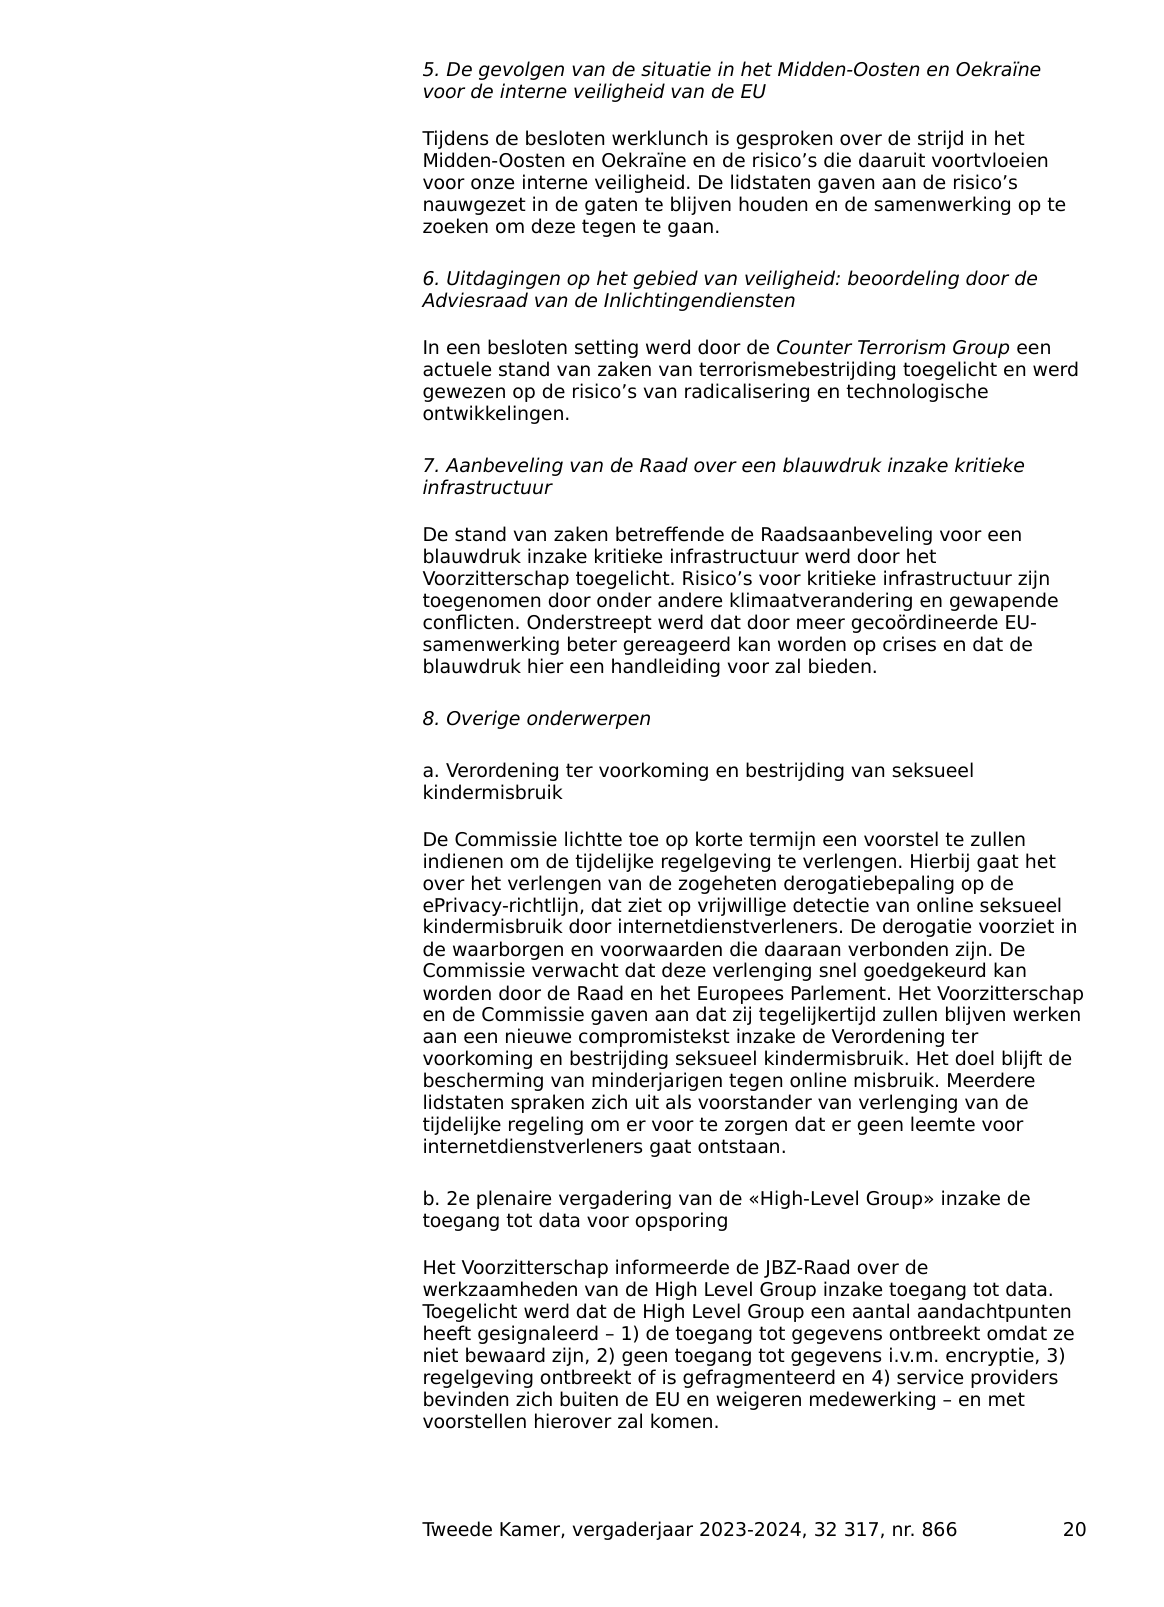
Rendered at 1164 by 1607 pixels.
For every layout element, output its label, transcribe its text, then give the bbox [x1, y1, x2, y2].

subtitle 6. Uitdagingen op het gebied van veiligheid: beoordeling door de Adviesraad van de Inlichtingendiensten [422, 268, 1087, 312]
subtitle 5. De gevolgen van de situatie in het Midden-Oosten en Oekraïne voor de interne veiligheid van de EU [422, 59, 1087, 103]
text Tijdens de besloten werklunch is gesproken over de strijd in het Midden-Oosten en Oekraïne en de risico’s die daaruit voortvloeien voor onze interne veiligheid. De lidstaten gaven aan de risico’s nauwgezet in de gaten te blijven houden en de samenwerking op te zoeken om deze tegen te gaan. [422, 128, 1087, 238]
subtitle a. Verordening ter voorkoming en bestrijding van seksueel kindermisbruik [422, 759, 1087, 803]
subtitle b. 2e plenaire vergadering van de «High-Level Group» inzake de toegang tot data voor opsporing [422, 1188, 1087, 1232]
text De Commissie lichtte toe op korte termijn een voorstel te zullen indienen om de tijdelijke regelgeving te verlengen. Hierbij gaat het over het verlengen van de zogeheten derogatiebepaling op de ePrivacy-richtlijn, dat ziet op vrijwillige detectie van online seksueel kindermisbruik door internetdienstverleners. De derogatie voorziet in de waarborgen en voorwaarden die daaraan verbonden zijn. De Commissie verwacht dat deze verlenging snel goedgekeurd kan worden door de Raad en het Europees Parlement. Het Voorzitterschap en de Commissie gaven aan dat zij tegelijkertijd zullen blijven werken aan een nieuwe compromistekst inzake de Verordening ter voorkoming en bestrijding seksueel kindermisbruik. Het doel blijft de bescherming van minderjarigen tegen online misbruik. Meerdere lidstaten spraken zich uit als voorstander van verlenging van de tijdelijke regeling om er voor te zorgen dat er geen leemte voor internetdienstverleners gaat ontstaan. [422, 828, 1087, 1158]
text In een besloten setting werd door de Counter Terrorism Group een actuele stand van zaken van terrorismebestrijding toegelicht en werd gewezen op de risico’s van radicalisering en technologische ontwikkelingen. [422, 337, 1087, 425]
text De stand van zaken betreffende de Raadsaanbeveling voor een blauwdruk inzake kritieke infrastructuur werd door het Voorzitterschap toegelicht. Risico’s voor kritieke infrastructuur zijn toegenomen door onder andere klimaatverandering en gewapende conflicten. Onderstreept werd dat door meer gecoördineerde EU-samenwerking beter gereageerd kan worden op crises en dat de blauwdruk hier een handleiding voor zal bieden. [422, 524, 1087, 678]
subtitle 7. Aanbeveling van de Raad over een blauwdruk inzake kritieke infrastructuur [422, 455, 1087, 499]
text Het Voorzitterschap informeerde de JBZ-Raad over de werkzaamheden van de High Level Group inzake toegang tot data. Toegelicht werd dat de High Level Group een aantal aandachtpunten heeft gesignaleerd – 1) de toegang tot gegevens ontbreekt omdat ze niet bewaard zijn, 2) geen toegang tot gegevens i.v.m. encryptie, 3) regelgeving ontbreekt of is gefragmenteerd en 4) service providers bevinden zich buiten de EU en weigeren medewerking – en met voorstellen hierover zal komen. [422, 1257, 1087, 1433]
subtitle 8. Overige onderwerpen [422, 708, 1087, 729]
